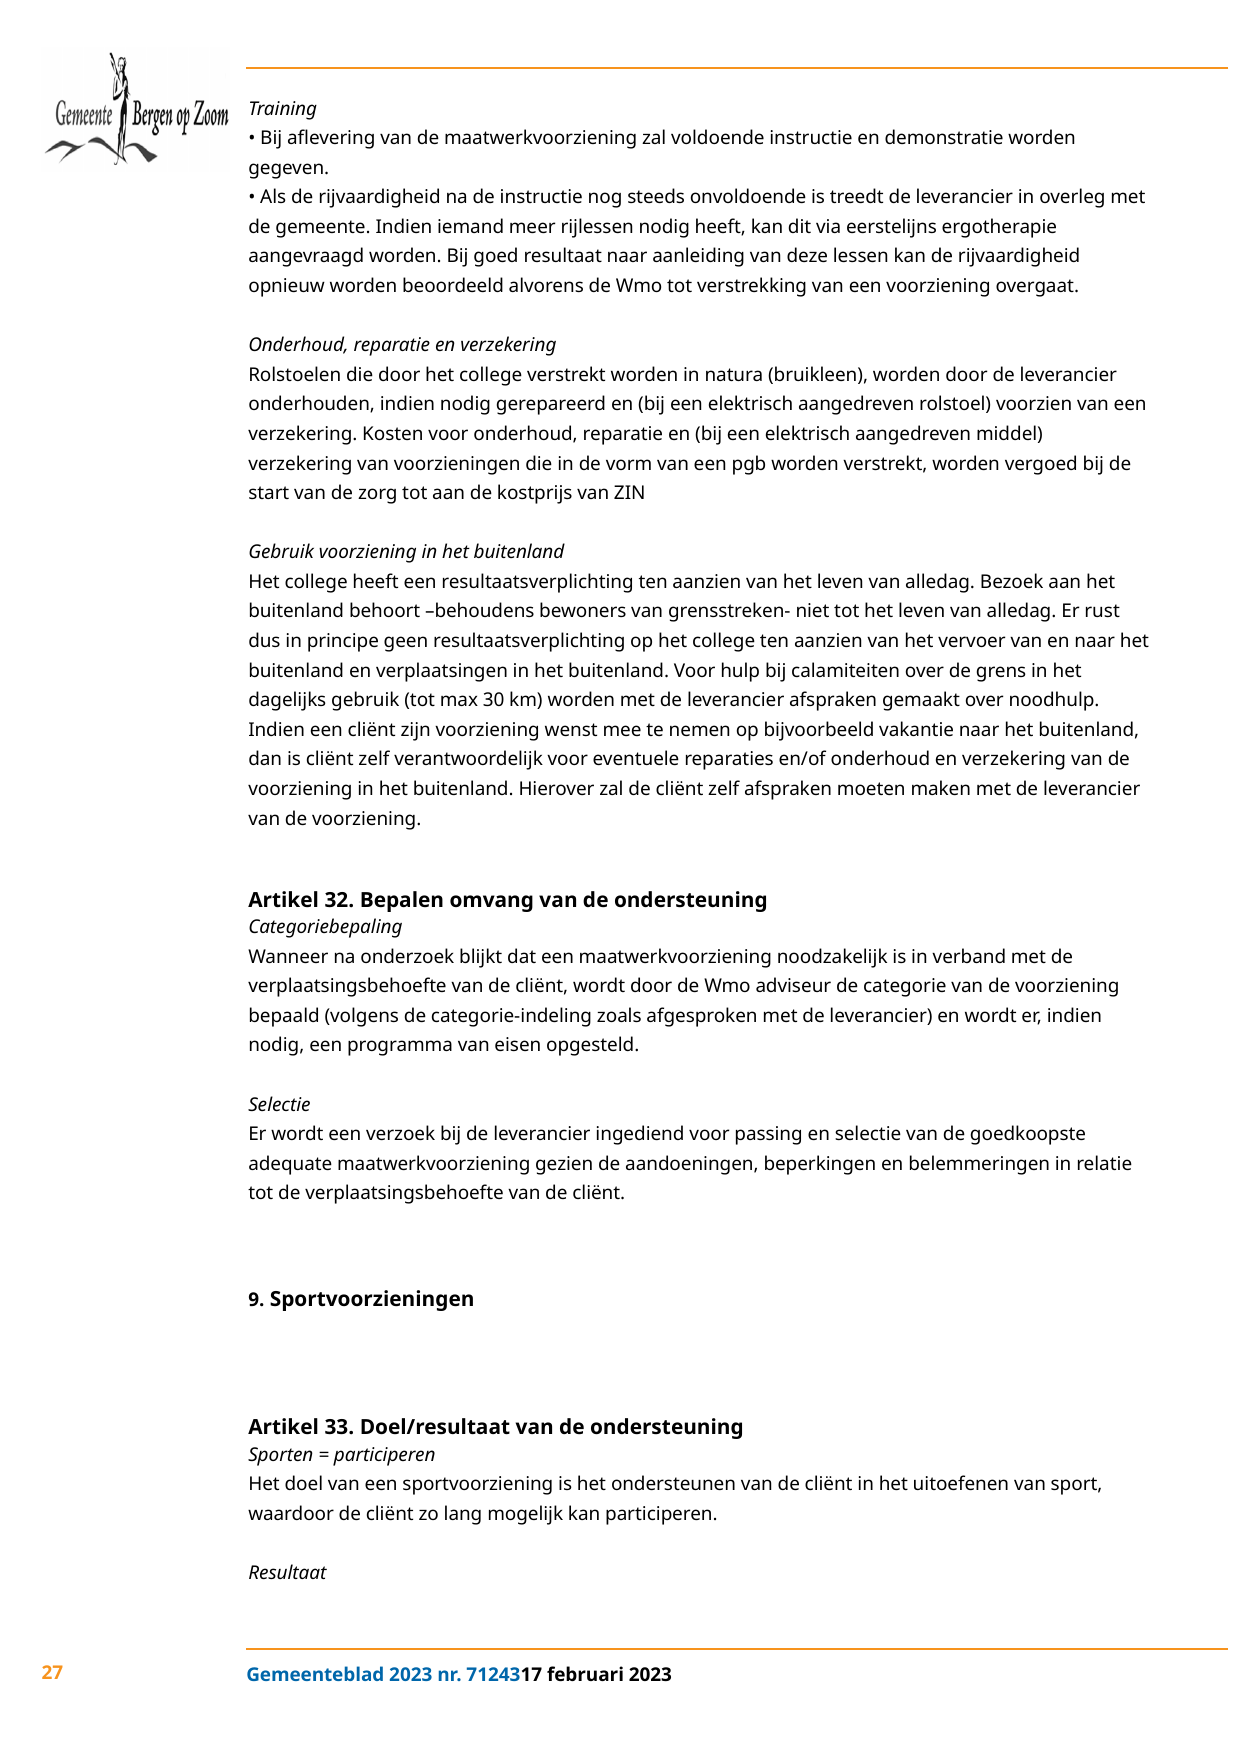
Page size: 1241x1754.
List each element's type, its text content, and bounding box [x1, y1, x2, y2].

text • Als de rijvaardigheid na de instructie nog steeds onvoldoende is treedt de leverancier in overleg met de gemeente. Indien iemand meer rijlessen nodig heeft, kan dit via eerstelijns ergotherapie aangevraagd worden. Bij goed resultaat naar aanleiding van deze lessen kan de rijvaardigheid opnieuw worden beoordeeld alvorens de Wmo tot verstrekking van een voorziening overgaat. [248, 183, 1152, 298]
text Er wordt een verzoek bij de leverancier ingediend voor passing en selectie van de goedkoopste adequate maatwerkvoorziening gezien de aandoeningen, beperkingen en belemmeringen in relatie tot de verplaatsingsbehoefte van de cliënt. [248, 1120, 1152, 1205]
text Sporten = participeren [248, 1441, 1152, 1467]
picture [41, 47, 231, 172]
text • Bij aflevering van de maatwerkvoorziening zal voldoende instructie en demonstratie worden gegeven. [248, 124, 1152, 180]
text Selectie [248, 1091, 1152, 1116]
text Het college heeft een resultaatsverplichting ten aanzien van het leven van alledag. Bezoek aan het buitenland behoort –behoudens bewoners van grensstreken- niet tot het leven van alledag. Er rust dus in principe geen resultaatsverplichting op het college ten aanzien van het vervoer van en naar het buitenland en verplaatsingen in het buitenland. Voor hulp bij calamiteiten over de grens in het dagelijks gebruik (tot max 30 km) worden met de leverancier afspraken gemaakt over noodhulp. Indien een cliënt zijn voorziening wenst mee te nemen op bijvoorbeeld vakantie naar het buitenland, dan is cliënt zelf verantwoordelijk voor eventuele reparaties en/of onderhoud en verzekering van de voorziening in het buitenland. Hierover zal de cliënt zelf afspraken moeten maken met de leverancier van de voorziening. [248, 568, 1152, 831]
text Resultaat [248, 1559, 1152, 1585]
text Categoriebepaling [248, 913, 1152, 939]
text Gebruik voorziening in het buitenland [248, 538, 1152, 564]
text Het doel van een sportvoorziening is het ondersteunen van de cliënt in het uitoefenen van sport, waardoor de cliënt zo lang mogelijk kan participeren. [248, 1470, 1152, 1526]
text Onderhoud, reparatie en verzekering [248, 331, 1152, 357]
text Training [248, 95, 1152, 121]
text Wanneer na onderzoek blijkt dat een maatwerkvoorziening noodzakelijk is in verband met de verplaatsingsbehoefte van de cliënt, wordt door de Wmo adviseur de categorie van de voorziening bepaald (volgens de categorie-indeling zoals afgesproken met de leverancier) en wordt er, indien nodig, een programma van eisen opgesteld. [248, 943, 1152, 1057]
text 9. Sportvoorzieningen [248, 1284, 1152, 1313]
text Artikel 32. Bepalen omvang van de ondersteuning [248, 885, 1152, 913]
text Rolstoelen die door het college verstrekt worden in natura (bruikleen), worden door de leverancier onderhouden, indien nodig gerepareerd en (bij een elektrisch aangedreven rolstoel) voorzien van een verzekering. Kosten voor onderhoud, reparatie en (bij een elektrisch aangedreven middel) verzekering van voorzieningen die in de vorm van een pgb worden verstrekt, worden vergoed bij de start van de zorg tot aan de kostprijs van ZIN [248, 361, 1152, 505]
text Artikel 33. Doel/resultaat van de ondersteuning [248, 1412, 1152, 1441]
